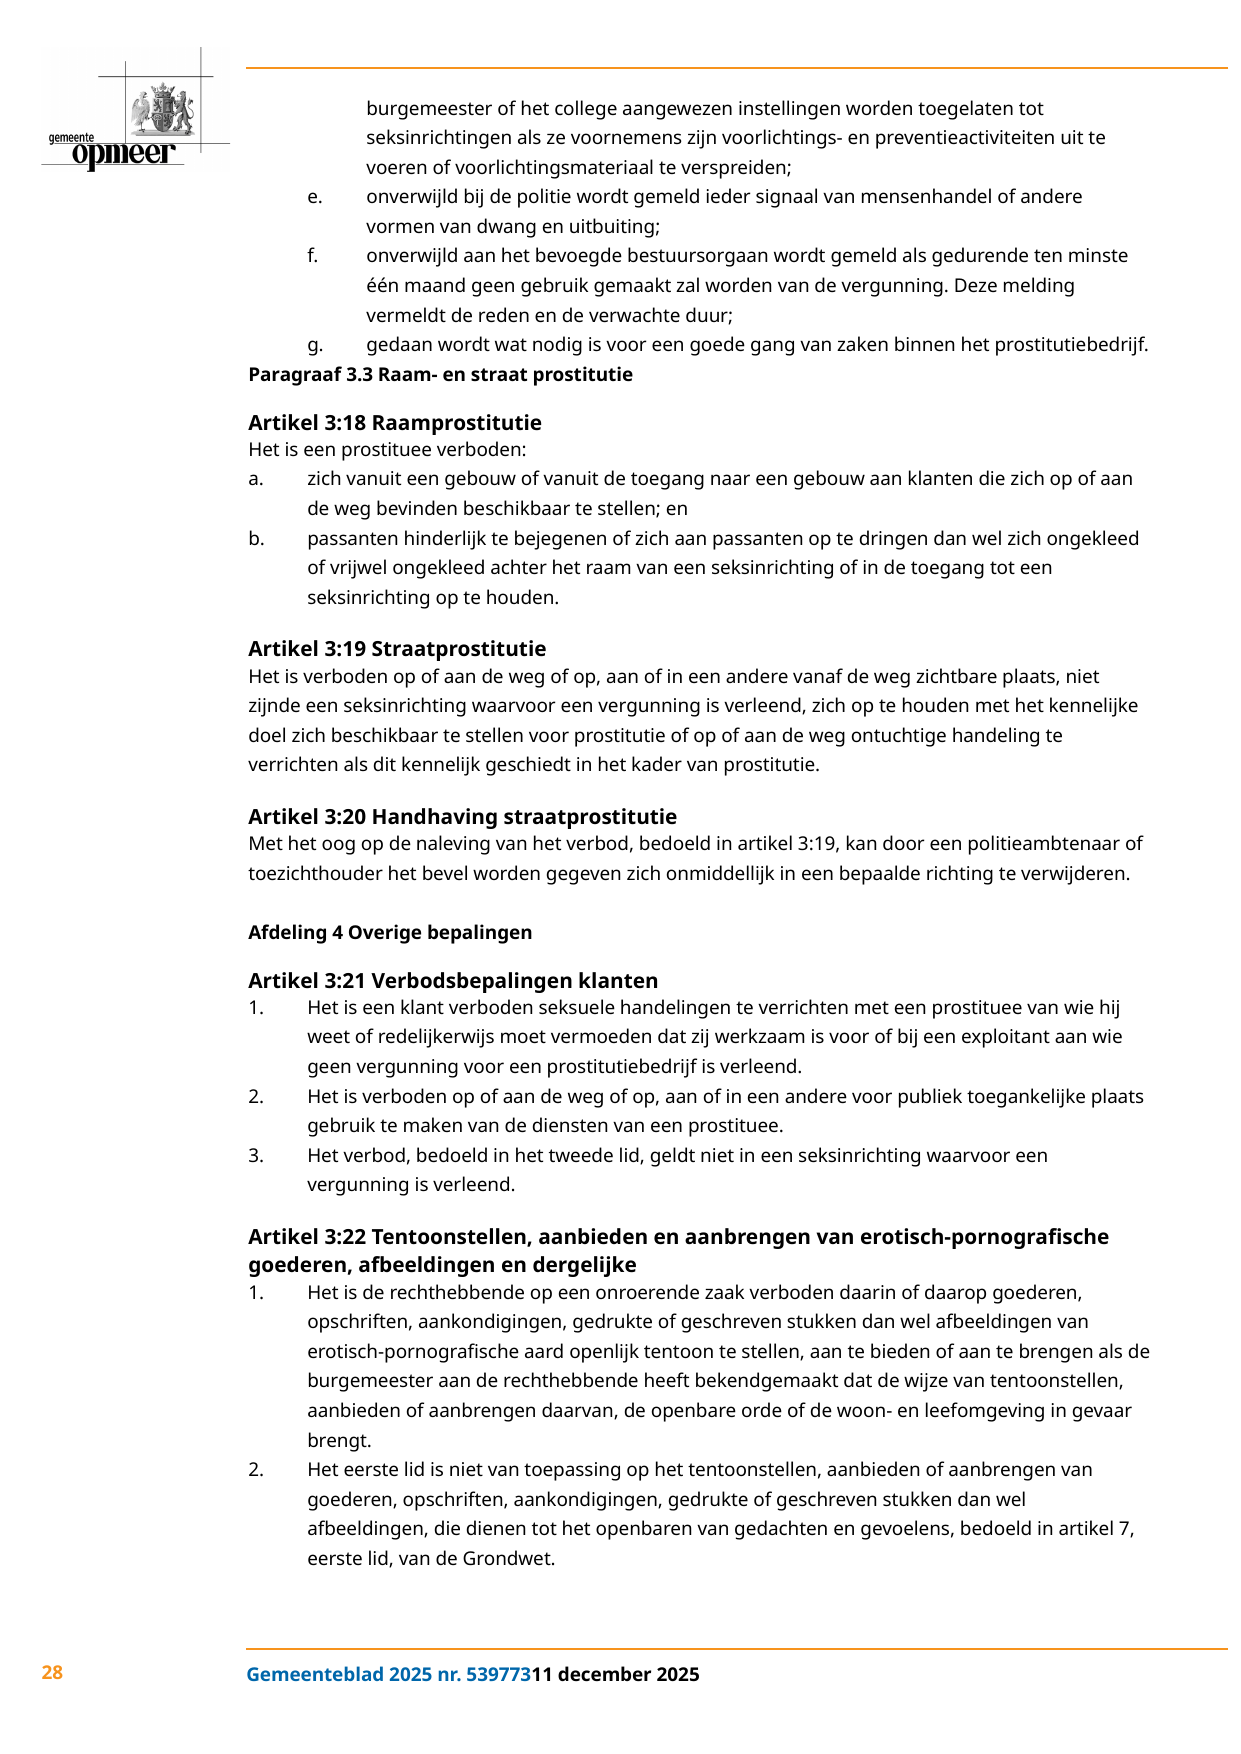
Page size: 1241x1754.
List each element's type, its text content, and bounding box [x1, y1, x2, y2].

list onverwijld bij de politie wordt gemeld ieder signaal van mensenhandel of andere vormen van dwang en uitbuiting; [307, 183, 1152, 239]
text Artikel 3:22 Tentoonstellen, aanbieden en aanbrengen van erotisch-pornografische goederen, afbeeldingen en dergelijke [248, 1222, 1152, 1279]
text Artikel 3:19 Straatprostitutie [248, 634, 1152, 663]
list Het eerste lid is niet van toepassing op het tentoonstellen, aanbieden of aanbrengen van goederen, opschriften, aankondigingen, gedrukte of geschreven stukken dan wel afbeeldingen, die dienen tot het openbaren van gedachten en gevoelens, bedoeld in artikel 7, eerste lid, van de Grondwet. [248, 1456, 1152, 1571]
text Artikel 3:18 Raamprostitutie [248, 408, 1152, 436]
list Het is de rechthebbende op een onroerende zaak verboden daarin of daarop goederen, opschriften, aankondigingen, gedrukte of geschreven stukken dan wel afbeeldingen van erotisch-pornografische aard openlijk tentoon te stellen, aan te bieden of aan te brengen als de burgemeester aan de rechthebbende heeft bekendgemaakt dat de wijze van tentoonstellen, aanbieden of aanbrengen daarvan, de openbare orde of de woon- en leefomgeving in gevaar brengt. [248, 1279, 1152, 1453]
text Met het oog op de naleving van het verbod, bedoeld in artikel 3:19, kan door een politieambtenaar of toezichthouder het bevel worden gegeven zich onmiddellijk in een bepaalde richting te verwijderen. [248, 830, 1152, 886]
text Het is een prostituee verboden: [248, 436, 1152, 462]
text Paragraaf 3.3 Raam- en straat prostitutie [248, 361, 1152, 387]
list onverwijld aan het bevoegde bestuursorgaan wordt gemeld als gedurende ten minste één maand geen gebruik gemaakt zal worden van de vergunning. Deze melding vermeldt de reden en de verwachte duur; [307, 243, 1152, 328]
text Afdeling 4 Overige bepalingen [248, 919, 1152, 945]
list passanten hinderlijk te bejegenen of zich aan passanten op te dringen dan wel zich ongekleed of vrijwel ongekleed achter het raam van een seksinrichting of in de toegang tot een seksinrichting op te houden. [248, 525, 1152, 610]
list Het is een klant verboden seksuele handelingen te verrichten met een prostituee van wie hij weet of redelijkerwijs moet vermoeden dat zij werkzaam is voor of bij een exploitant aan wie geen vergunning voor een prostitutiebedrijf is verleend. [248, 994, 1152, 1079]
text Het is verboden op of aan de weg of op, aan of in een andere vanaf de weg zichtbare plaats, niet zijnde een seksinrichting waarvoor een vergunning is verleend, zich op te houden met het kennelijke doel zich beschikbaar te stellen voor prostitutie of op of aan de weg ontuchtige handeling te verrichten als dit kennelijk geschiedt in het kader van prostitutie. [248, 663, 1152, 777]
picture [41, 47, 231, 172]
list Het verbod, bedoeld in het tweede lid, geldt niet in een seksinrichting waarvoor een vergunning is verleend. [248, 1142, 1152, 1197]
list zich vanuit een gebouw of vanuit de toegang naar een gebouw aan klanten die zich op of aan de weg bevinden beschikbaar te stellen; en [248, 466, 1152, 521]
list burgemeester of het college aangewezen instellingen worden toegelaten tot seksinrichtingen als ze voornemens zijn voorlichtings- en preventieactiviteiten uit te voeren of voorlichtingsmateriaal te verspreiden; [307, 95, 1152, 180]
list Het is verboden op of aan de weg of op, aan of in een andere voor publiek toegankelijke plaats gebruik te maken van de diensten van een prostituee. [248, 1083, 1152, 1138]
text Artikel 3:20 Handhaving straatprostitutie [248, 802, 1152, 830]
list gedaan wordt wat nodig is voor een goede gang van zaken binnen het prostitutiebedrijf. [307, 331, 1152, 357]
text Artikel 3:21 Verbodsbepalingen klanten [248, 966, 1152, 994]
